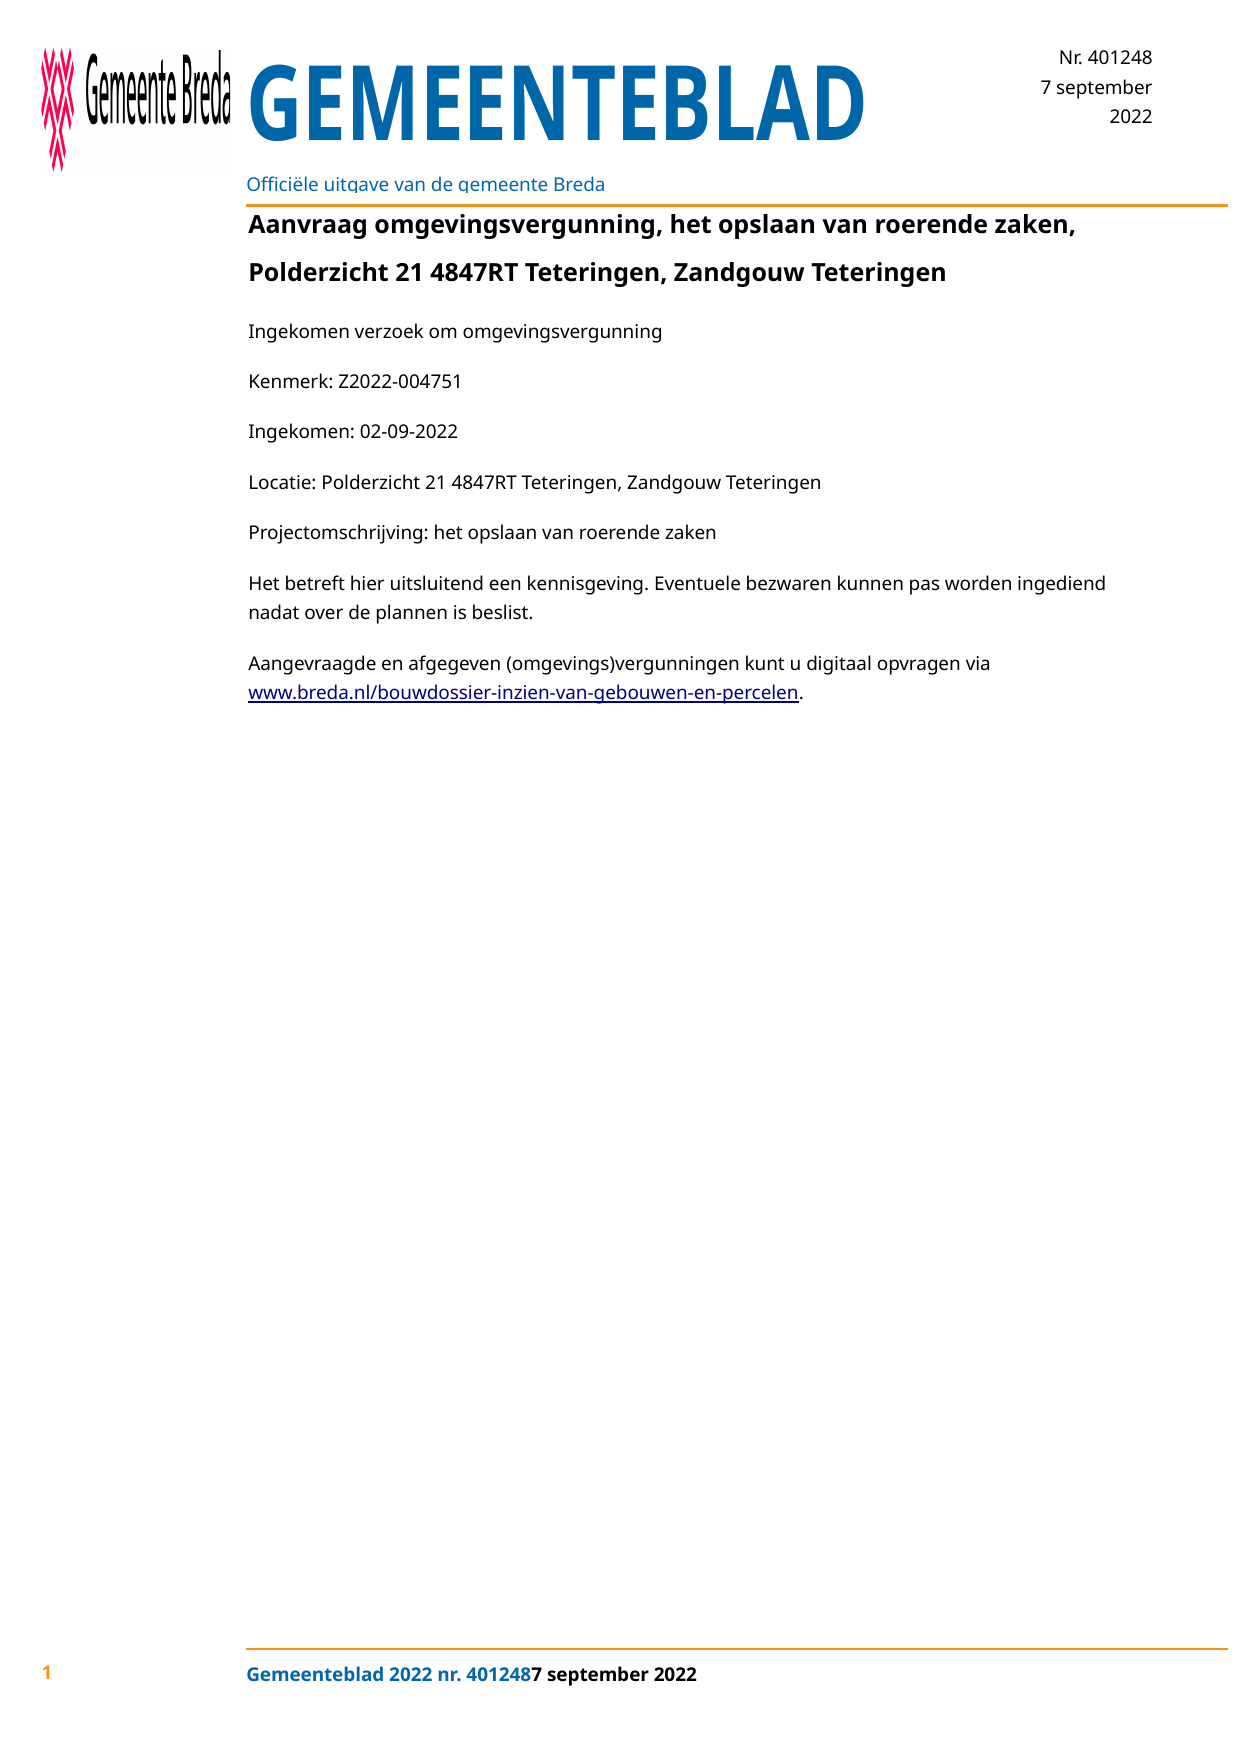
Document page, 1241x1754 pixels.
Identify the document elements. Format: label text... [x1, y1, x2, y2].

text Ingekomen: 02-09-2022 [248, 419, 1152, 444]
text Aangevraagde en afgegeven (omgevings)vergunningen kunt u digitaal opvragen via www.breda.nl/bouwdossier-inzien-van-gebouwen-en-percelen. [248, 650, 1152, 705]
text Ingekomen verzoek om omgevingsvergunning [248, 318, 1152, 344]
picture [41, 47, 231, 172]
text Projectomschrijving: het opslaan van roerende zaken [248, 519, 1152, 545]
text Locatie: Polderzicht 21 4847RT Teteringen, Zandgouw Teteringen [248, 469, 1152, 495]
text Kenmerk: Z2022-004751 [248, 368, 1152, 394]
text Aanvraag omgevingsvergunning, het opslaan van roerende zaken, Polderzicht 21 4847RT Teteringen, Zandgouw Teteringen [248, 207, 1152, 288]
text Het betreft hier uitsluitend een kennisgeving. Eventuele bezwaren kunnen pas worden ingediend nadat over de plannen is beslist. [248, 570, 1152, 625]
